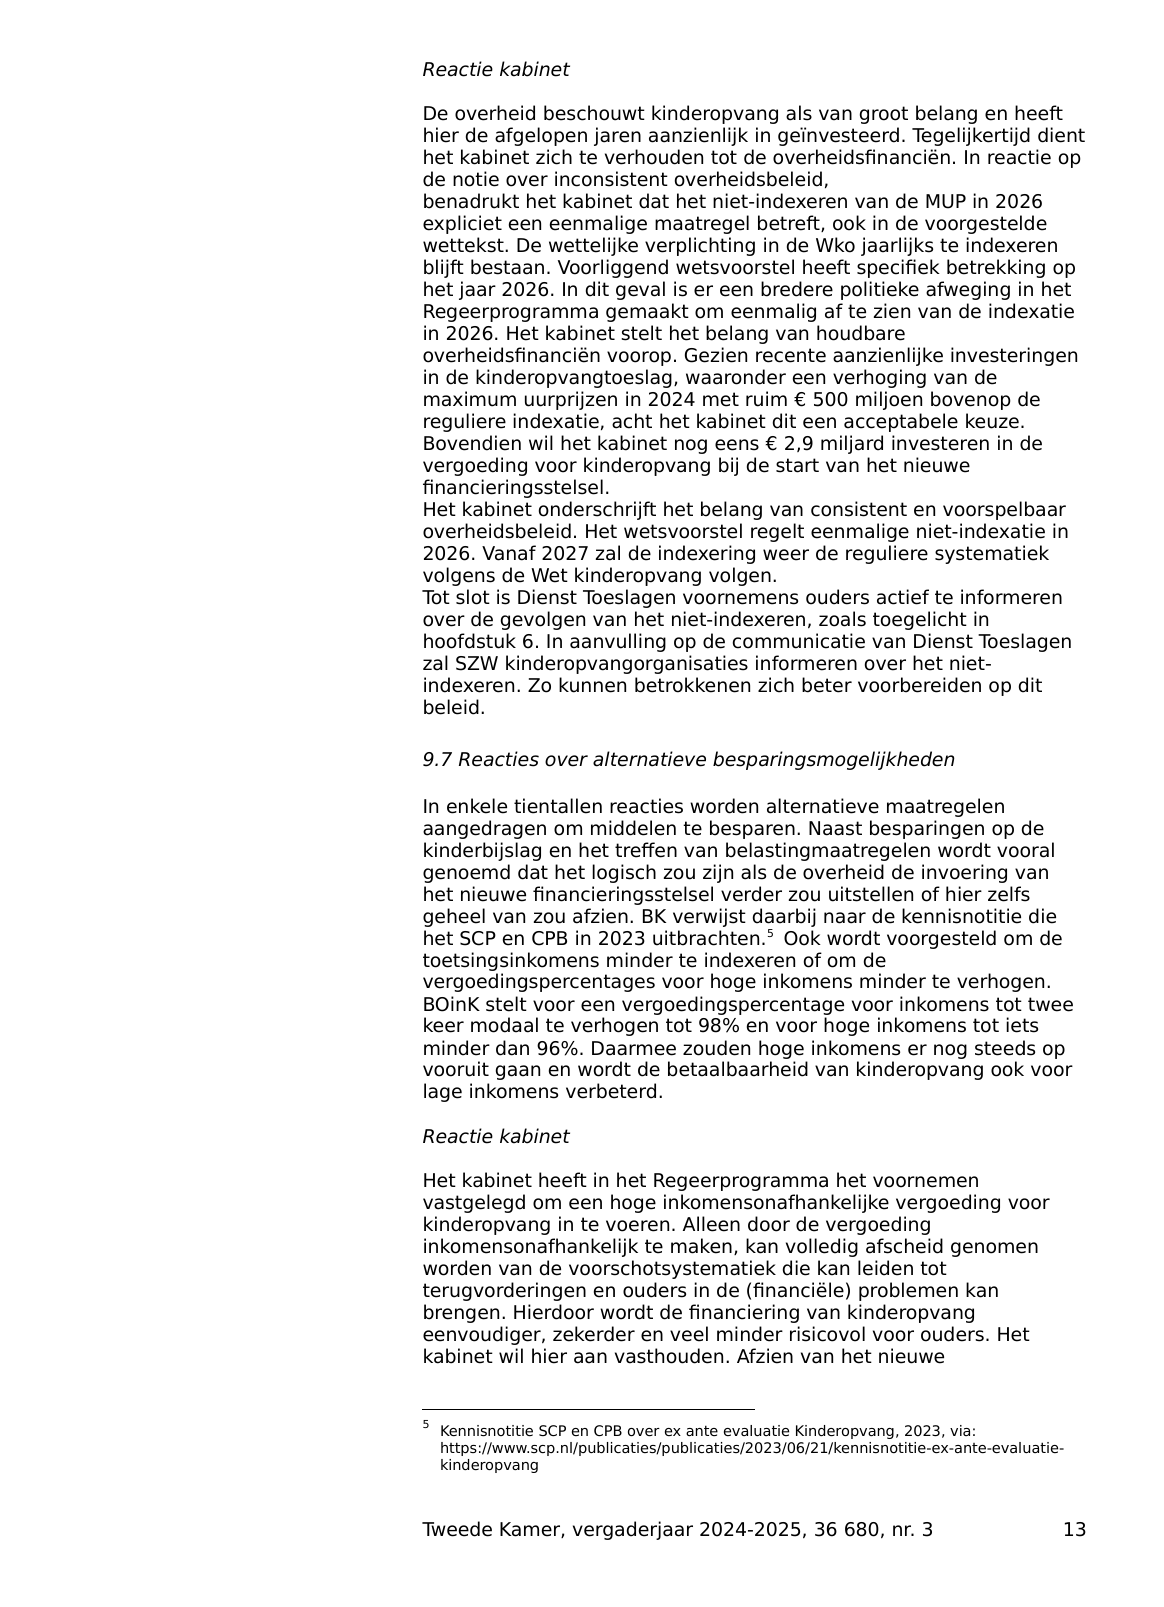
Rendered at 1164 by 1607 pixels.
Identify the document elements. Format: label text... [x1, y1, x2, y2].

subtitle Reactie kabinet [422, 59, 1087, 81]
text Het kabinet onderschrijft het belang van consistent en voorspelbaar overheidsbeleid. Het wetsvoorstel regelt eenmalige niet-indexatie in 2026. Vanaf 2027 zal de indexering weer de reguliere systematiek volgens de Wet kinderopvang volgen. [422, 499, 1087, 587]
text In enkele tientallen reacties worden alternatieve maatregelen aangedragen om middelen te besparen. Naast besparingen op de kinderbijslag en het treffen van belastingmaatregelen wordt vooral genoemd dat het logisch zou zijn als de overheid de invoering van het nieuwe financieringsstelsel verder zou uitstellen of hier zelfs geheel van zou afzien. BK verwijst daarbij naar de kennisnotitie die het SCP en CPB in 2023 uitbrachten. Ook wordt voorgesteld om de toetsingsinkomens minder te indexeren of om de vergoedingspercentages voor hoge inkomens minder te verhogen. [422, 796, 1087, 993]
text Tot slot is Dienst Toeslagen voornemens ouders actief te informeren over de gevolgen van het niet-indexeren, zoals toegelicht in hoofdstuk 6. In aanvulling op de communicatie van Dienst Toeslagen zal SZW kinderopvangorganisaties informeren over het niet-indexeren. Zo kunnen betrokkenen zich beter voorbereiden op dit beleid. [422, 587, 1087, 719]
text De overheid beschouwt kinderopvang als van groot belang en heeft hier de afgelopen jaren aanzienlijk in geïnvesteerd. Tegelijkertijd dient het kabinet zich te verhouden tot de overheidsfinanciën. In reactie op de notie over inconsistent overheidsbeleid, [422, 103, 1087, 191]
subtitle Reactie kabinet [422, 1126, 1087, 1147]
text Kennisnotitie SCP en CPB over ex ante evaluatie Kinderopvang, 2023, via: https://www.scp.nl/publicaties/publicaties/2023/06/21/kennisnotitie-ex-ante-evaluatie-kinderopvang [422, 1418, 1087, 1474]
text BOinK stelt voor een vergoedingspercentage voor inkomens tot twee keer modaal te verhogen tot 98% en voor hoge inkomens tot iets minder dan 96%. Daarmee zouden hoge inkomens er nog steeds op vooruit gaan en wordt de betaalbaarheid van kinderopvang ook voor lage inkomens verbeterd. [422, 993, 1087, 1103]
text Het kabinet heeft in het Regeerprogramma het voornemen vastgelegd om een hoge inkomensonafhankelijke vergoeding voor kinderopvang in te voeren. Alleen door de vergoeding inkomensonafhankelijk te maken, kan volledig afscheid genomen worden van de voorschotsystematiek die kan leiden tot terugvorderingen en ouders in de (financiële) problemen kan brengen. Hierdoor wordt de financiering van kinderopvang eenvoudiger, zekerder en veel minder risicovol voor ouders. Het kabinet wil hier aan vasthouden. Afzien van het nieuwe [422, 1170, 1087, 1367]
text benadrukt het kabinet dat het niet-indexeren van de MUP in 2026 expliciet een eenmalige maatregel betreft, ook in de voorgestelde wettekst. De wettelijke verplichting in de Wko jaarlijks te indexeren blijft bestaan. Voorliggend wetsvoorstel heeft specifiek betrekking op het jaar 2026. In dit geval is er een bredere politieke afweging in het Regeerprogramma gemaakt om eenmalig af te zien van de indexatie in 2026. Het kabinet stelt het belang van houdbare overheidsfinanciën voorop. Gezien recente aanzienlijke investeringen in de kinderopvangtoeslag, waaronder een verhoging van de maximum uurprijzen in 2024 met ruim € 500 miljoen bovenop de reguliere indexatie, acht het kabinet dit een acceptabele keuze. Bovendien wil het kabinet nog eens € 2,9 miljard investeren in de vergoeding voor kinderopvang bij de start van het nieuwe financieringsstelsel. [422, 191, 1087, 499]
subtitle 9.7 Reacties over alternatieve besparingsmogelijkheden [422, 749, 1087, 771]
